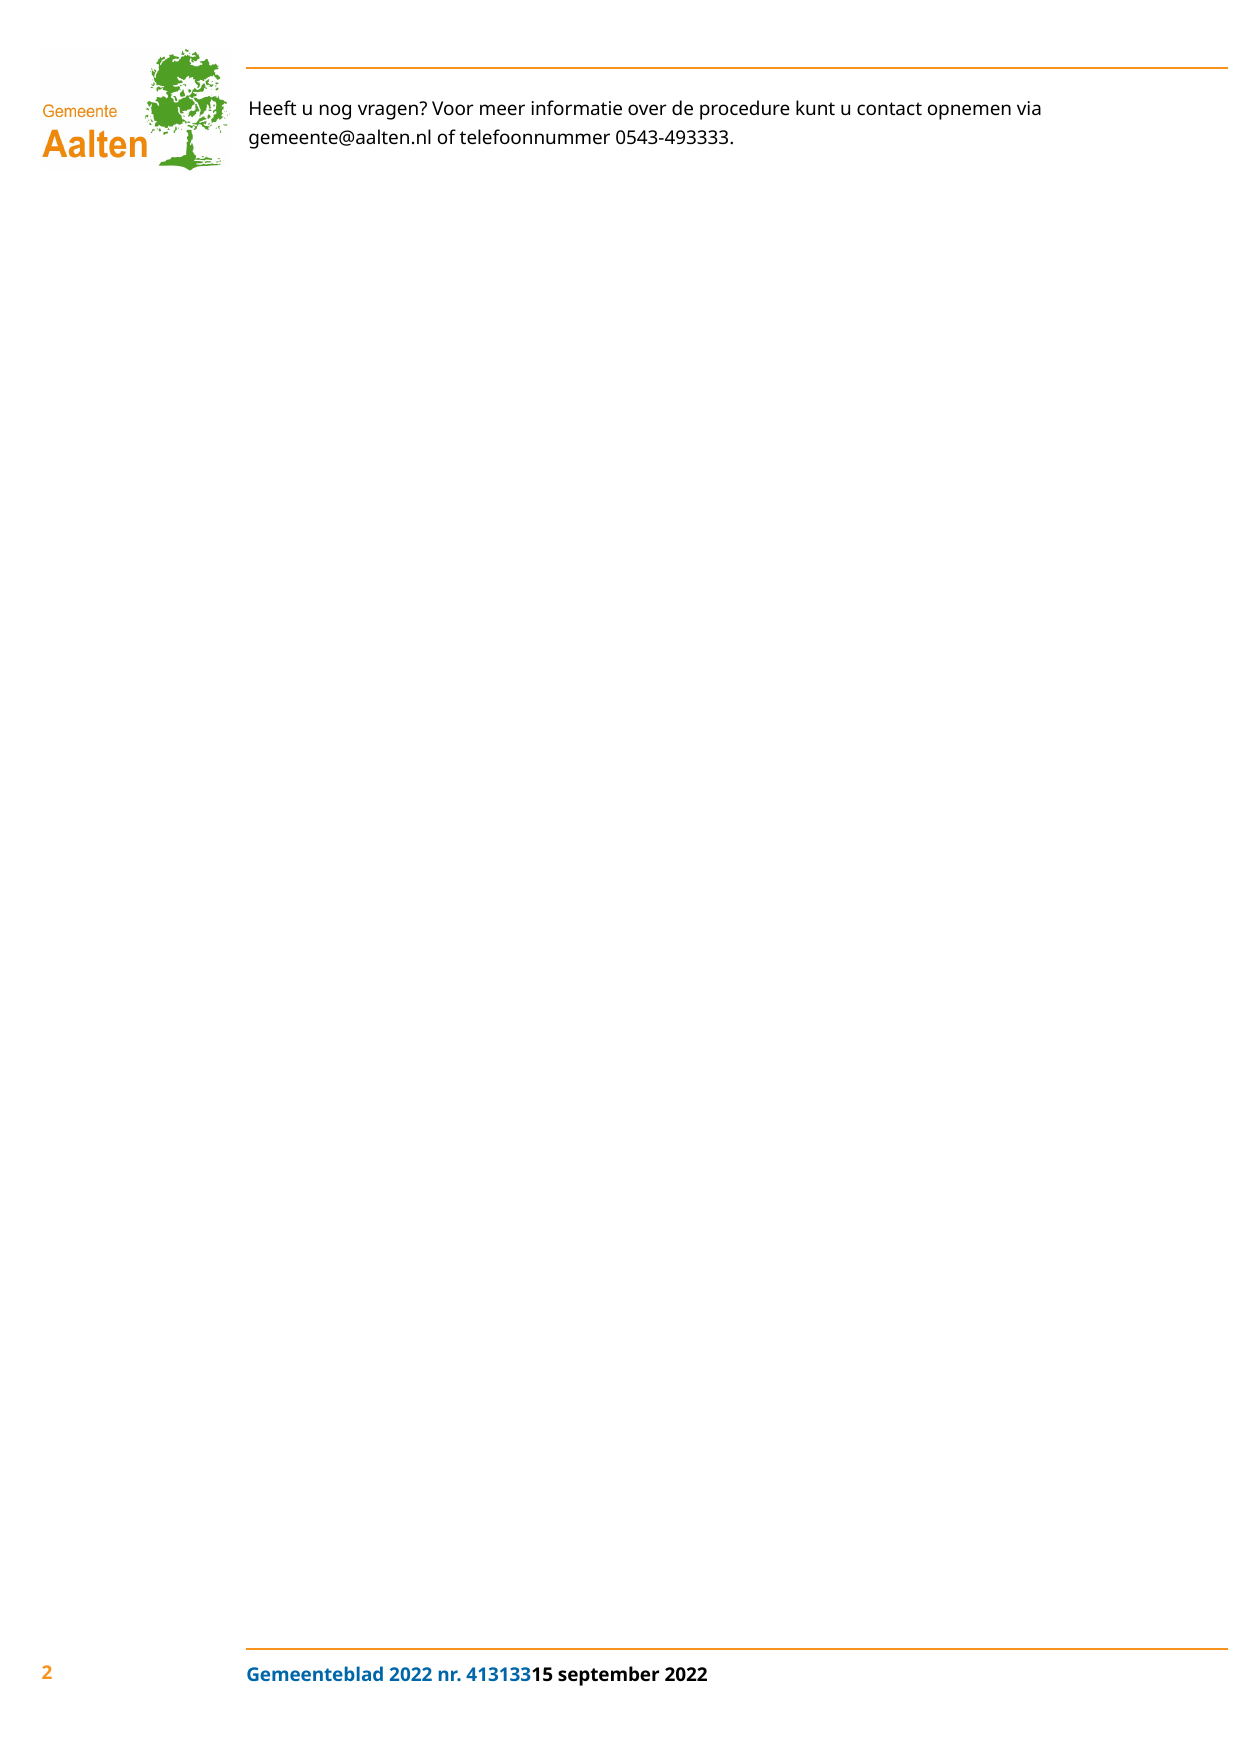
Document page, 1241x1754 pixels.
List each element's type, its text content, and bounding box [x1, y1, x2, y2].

text Heeft u nog vragen? Voor meer informatie over de procedure kunt u contact opnemen via gemeente@aalten.nl of telefoonnummer 0543-493333. [248, 95, 1152, 150]
picture [41, 47, 231, 172]
